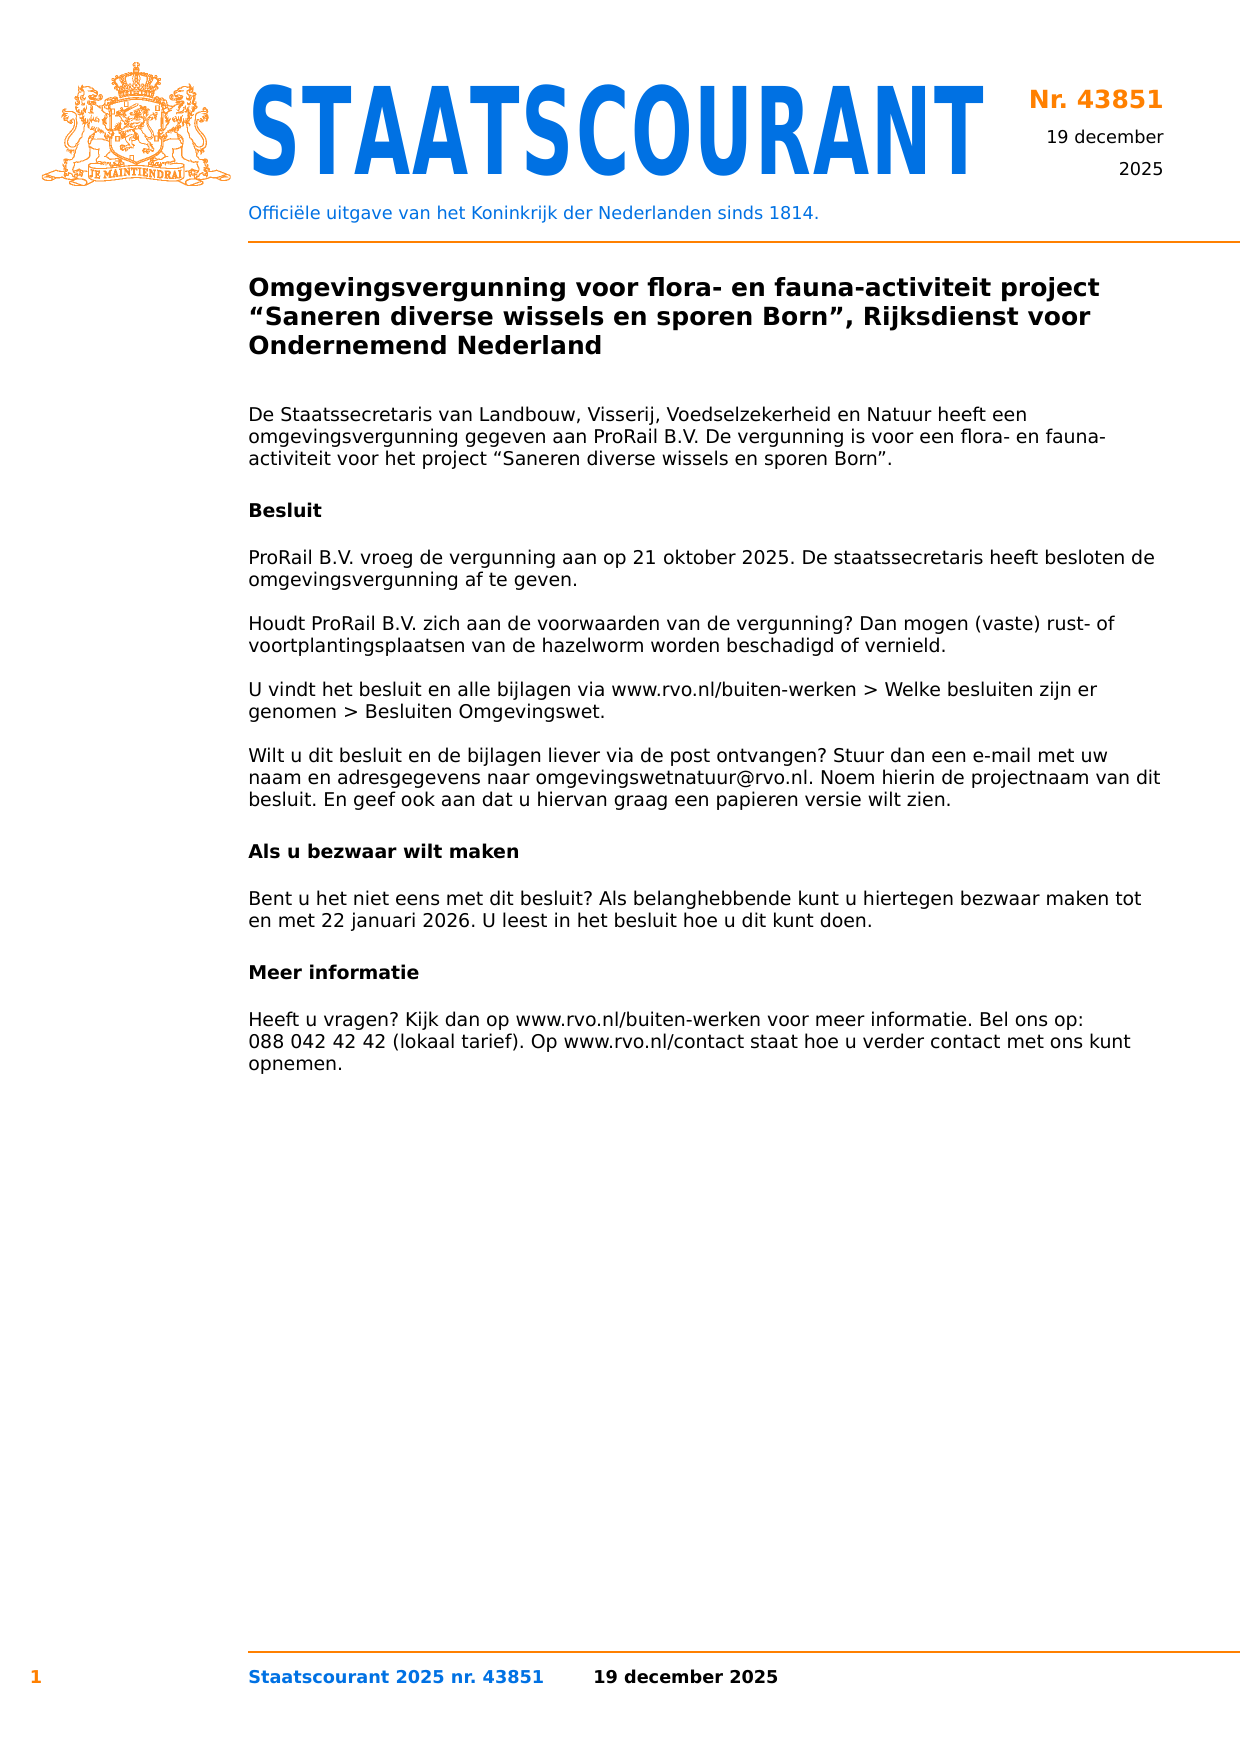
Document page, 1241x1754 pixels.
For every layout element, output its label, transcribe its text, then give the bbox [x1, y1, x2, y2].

text Heeft u vragen? Kijk dan op www.rvo.nl/buiten-werken voor meer informatie. Bel ons op: 088 042 42 42 (lokaal tarief). Op www.rvo.nl/contact staat hoe u verder contact met ons kunt opnemen. [248, 1008, 1163, 1074]
table_header STAATSCOURANT [248, 62, 998, 203]
text Wilt u dit besluit en de bijlagen liever via de post ontvangen? Stuur dan een e-mail met uw naam en adresgegevens naar omgevingswetnatuur@rvo.nl. Noem hierin de projectnaam van dit besluit. En geef ook aan dat u hiervan graag een papieren versie wilt zien. [248, 745, 1163, 811]
table_cell 19 december [998, 121, 1240, 153]
table_header Nr. 43851 [998, 62, 1240, 121]
subtitle Meer informatie [248, 962, 1163, 983]
subtitle Omgevingsvergunning voor flora- en fauna-activiteit project “Saneren diverse wissels en sporen Born”, Rijksdienst voor Ondernemend Nederland [248, 273, 1163, 361]
text ProRail B.V. vroeg de vergunning aan op 21 oktober 2025. De staatssecretaris heeft besloten de omgevingsvergunning af te geven. [248, 547, 1163, 591]
table_cell 2025 [998, 153, 1240, 203]
text De Staatssecretaris van Landbouw, Visserij, Voedselzekerheid en Natuur heeft een omgevingsvergunning gegeven aan ProRail B.V. De vergunning is voor een flora- en fauna-activiteit voor het project “Saneren diverse wissels en sporen Born”. [248, 404, 1163, 470]
text U vindt het besluit en alle bijlagen via www.rvo.nl/buiten-werken > Welke besluiten zijn er genomen > Besluiten Omgevingswet. [248, 679, 1163, 723]
subtitle Als u bezwaar wilt maken [248, 841, 1163, 863]
text Bent u het niet eens met dit besluit? Als belanghebbende kunt u hiertegen bezwaar maken tot en met 22 januari 2026. U leest in het besluit hoe u dit kunt doen. [248, 888, 1163, 932]
text Houdt ProRail B.V. zich aan de voorwaarden van de vergunning? Dan mogen (vaste) rust- of voortplantingsplaatsen van de hazelworm worden beschadigd of vernield. [248, 613, 1163, 657]
table_header [25, 62, 248, 241]
subtitle Besluit [248, 500, 1163, 522]
table_cell Officiële uitgave van het Koninkrijk der Nederlanden sinds 1814. [248, 203, 1240, 241]
picture [41, 62, 231, 186]
